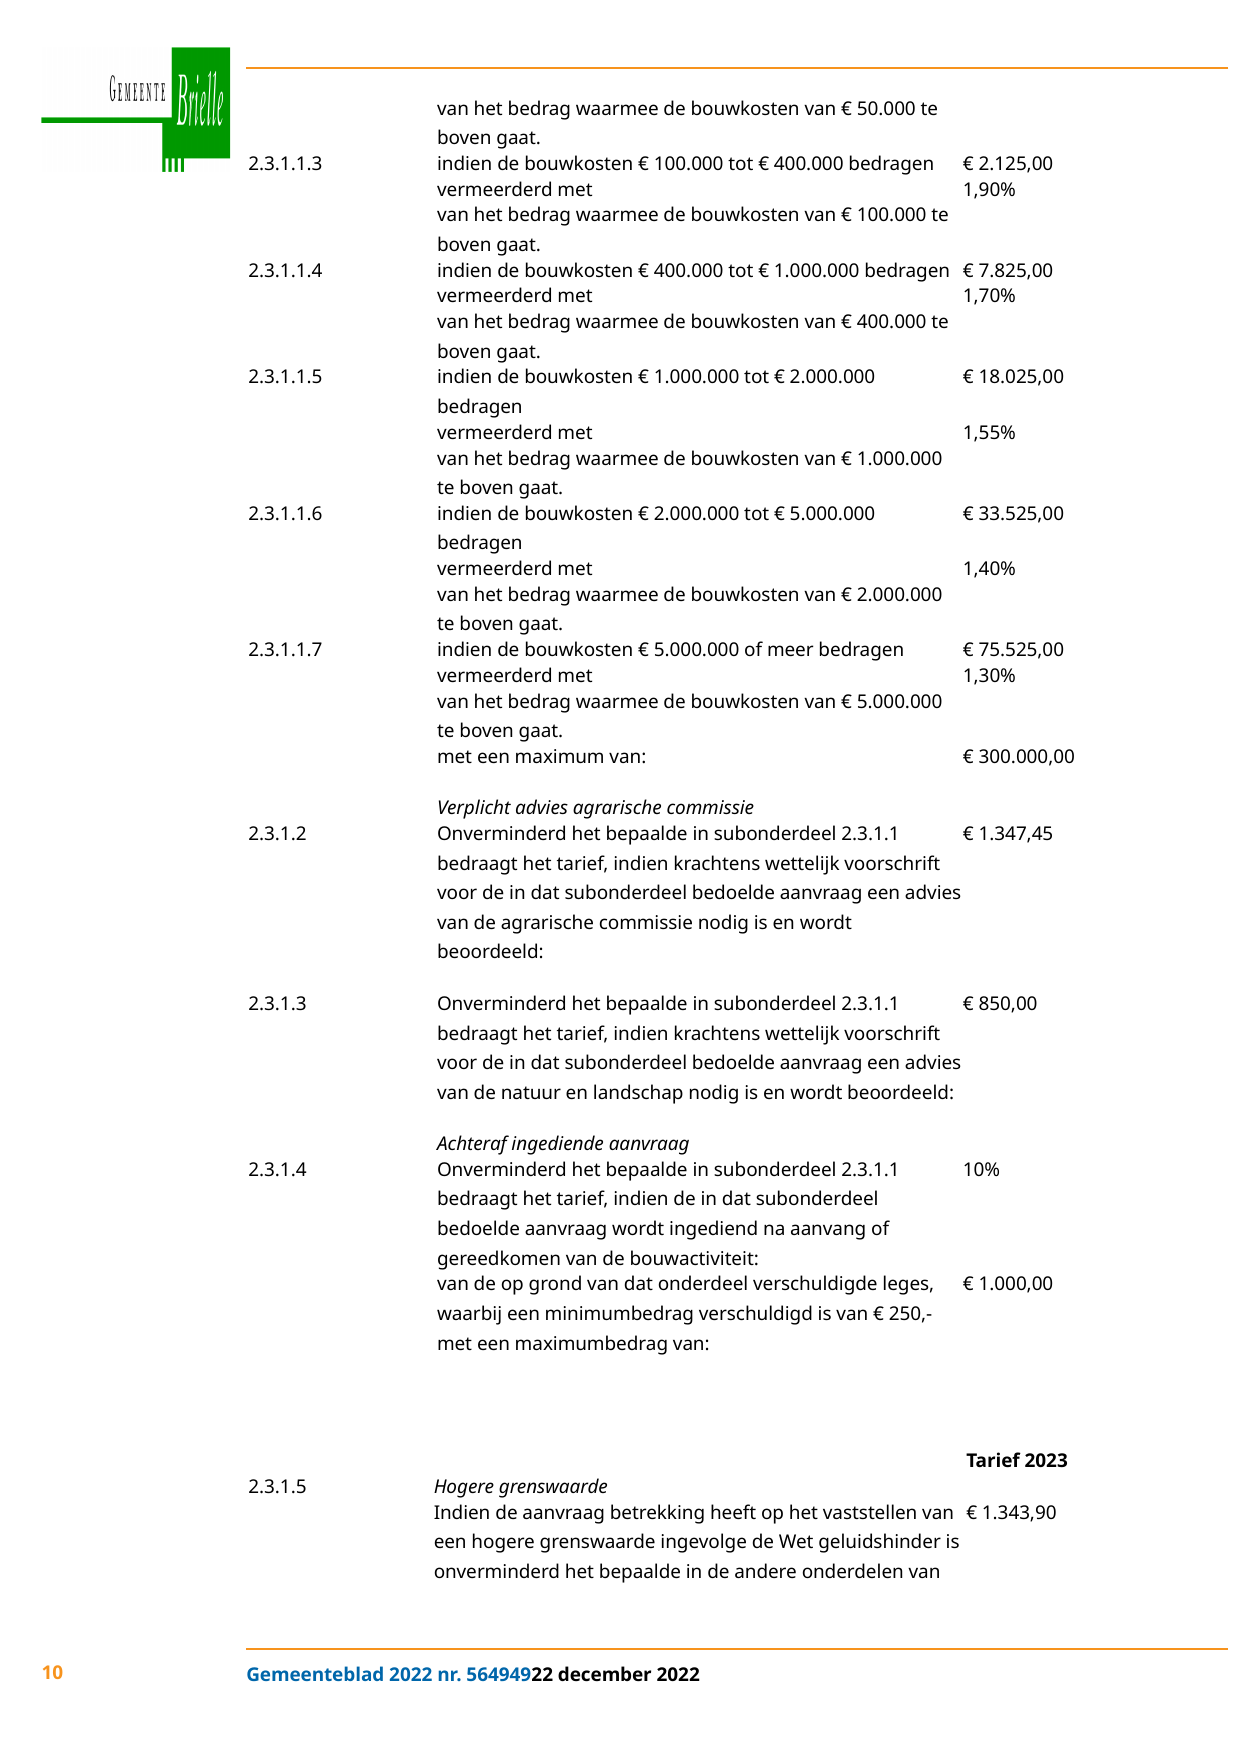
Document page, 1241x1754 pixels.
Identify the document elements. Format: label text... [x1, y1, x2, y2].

table_cell [963, 95, 1152, 150]
table_cell [248, 1499, 433, 1584]
table_cell indien de bouwkosten € 1.000.000 tot € 2.000.000 bedragen [437, 364, 963, 419]
table_cell 2.3.1.2 [248, 820, 437, 964]
table_cell indien de bouwkosten € 400.000 tot € 1.000.000 bedragen [437, 257, 963, 283]
table_cell [248, 1271, 437, 1385]
table_cell 2.3.1.1.3 [248, 150, 437, 176]
table_cell [248, 769, 437, 794]
table_cell [248, 176, 437, 202]
table_cell vermeerderd met [437, 419, 963, 445]
table_cell Achteraf ingediende aanvraag [437, 1130, 963, 1156]
table_cell [248, 419, 437, 445]
table_cell 10% [963, 1156, 1152, 1271]
table_cell [966, 1473, 1152, 1499]
table_cell van het bedrag waarmee de bouwkosten van € 100.000 te boven gaat. [437, 202, 963, 257]
table_cell [248, 95, 437, 150]
table_cell [248, 283, 437, 308]
table_cell 2.3.1.5 [248, 1473, 433, 1499]
table_cell 1,40% [963, 555, 1152, 581]
table_cell 2.3.1.1.5 [248, 364, 437, 419]
table_cell [248, 795, 437, 820]
table_cell Onverminderd het bepaalde in subonderdeel 2.3.1.1 bedraagt het tarief, indien krachtens wettelijk voorschrift voor de in dat subonderdeel bedoelde aanvraag een advies van de agrarische commissie nodig is en wordt beoordeeld: [437, 820, 963, 964]
table_cell 1,55% [963, 419, 1152, 445]
table_cell van het bedrag waarmee de bouwkosten van € 1.000.000 te boven gaat. [437, 445, 963, 500]
table_cell indien de bouwkosten € 2.000.000 tot € 5.000.000 bedragen [437, 500, 963, 555]
table_cell vermeerderd met [437, 555, 963, 581]
table_cell 2.3.1.1.6 [248, 500, 437, 555]
table_cell [248, 688, 437, 743]
table_cell vermeerderd met [437, 176, 963, 202]
table_cell 1,90% [963, 176, 1152, 202]
table_cell van de op grond van dat onderdeel verschuldigde leges, waarbij een minimumbedrag verschuldigd is van € 250,- met een maximumbedrag van: [437, 1271, 963, 1385]
table_cell [248, 1130, 437, 1156]
table_cell Indien de aanvraag betrekking heeft op het vaststellen van een hogere grenswaarde ingevolge de Wet geluidshinder is onverminderd het bepaalde in de andere onderdelen van [434, 1499, 966, 1584]
table_cell [963, 581, 1152, 636]
table_cell Hogere grenswaarde [434, 1473, 966, 1499]
table_cell [963, 308, 1152, 364]
table_cell [248, 964, 1152, 990]
table_header [248, 1448, 966, 1473]
table_cell [248, 445, 437, 500]
table_cell € 300.000,00 [963, 743, 1152, 769]
table_cell € 1.000,00 [963, 1271, 1152, 1385]
table_cell [963, 1130, 1152, 1156]
table_cell [248, 555, 437, 581]
table_cell € 1.343,90 [966, 1499, 1152, 1584]
table_header Tarief 2023 [966, 1448, 1152, 1473]
table_cell 2.3.1.4 [248, 1156, 437, 1271]
table_cell [963, 445, 1152, 500]
table_cell € 1.347,45 [963, 820, 1152, 964]
table_cell € 7.825,00 [963, 257, 1152, 283]
table_cell 2.3.1.1.4 [248, 257, 437, 283]
table_cell van het bedrag waarmee de bouwkosten van € 5.000.000 te boven gaat. [437, 688, 963, 743]
table_cell [437, 769, 963, 794]
table_cell 1,30% [963, 662, 1152, 688]
table_cell [963, 795, 1152, 820]
table_cell Onverminderd het bepaalde in subonderdeel 2.3.1.1 bedraagt het tarief, indien de in dat subonderdeel bedoelde aanvraag wordt ingediend na aanvang of gereedkomen van de bouwactiviteit: [437, 1156, 963, 1271]
table_cell [248, 308, 437, 364]
table_cell met een maximum van: [437, 743, 963, 769]
table_cell € 75.525,00 [963, 636, 1152, 662]
picture [41, 47, 231, 172]
table_cell [248, 743, 437, 769]
table_cell van het bedrag waarmee de bouwkosten van € 50.000 te boven gaat. [437, 95, 963, 150]
table_cell [248, 662, 437, 688]
table_cell [248, 202, 437, 257]
table_cell [963, 1105, 1152, 1130]
table_cell 2.3.1.1.7 [248, 636, 437, 662]
table_cell [963, 769, 1152, 794]
table_cell € 33.525,00 [963, 500, 1152, 555]
table_cell € 2.125,00 [963, 150, 1152, 176]
table_cell 2.3.1.3 [248, 990, 437, 1104]
table_cell indien de bouwkosten € 5.000.000 of meer bedragen [437, 636, 963, 662]
table_cell [963, 688, 1152, 743]
table_cell [437, 1105, 963, 1130]
table_cell Verplicht advies agrarische commissie [437, 795, 963, 820]
table_cell [248, 581, 437, 636]
table_cell [248, 1105, 437, 1130]
table_cell 1,70% [963, 283, 1152, 308]
table_cell € 850,00 [963, 990, 1152, 1104]
table_cell vermeerderd met [437, 662, 963, 688]
table_cell vermeerderd met [437, 283, 963, 308]
table_cell Onverminderd het bepaalde in subonderdeel 2.3.1.1 bedraagt het tarief, indien krachtens wettelijk voorschrift voor de in dat subonderdeel bedoelde aanvraag een advies van de natuur en landschap nodig is en wordt beoordeeld: [437, 990, 963, 1104]
table_cell van het bedrag waarmee de bouwkosten van € 2.000.000 te boven gaat. [437, 581, 963, 636]
table_cell indien de bouwkosten € 100.000 tot € 400.000 bedragen [437, 150, 963, 176]
table_cell [963, 202, 1152, 257]
table_cell van het bedrag waarmee de bouwkosten van € 400.000 te boven gaat. [437, 308, 963, 364]
table_cell € 18.025,00 [963, 364, 1152, 419]
